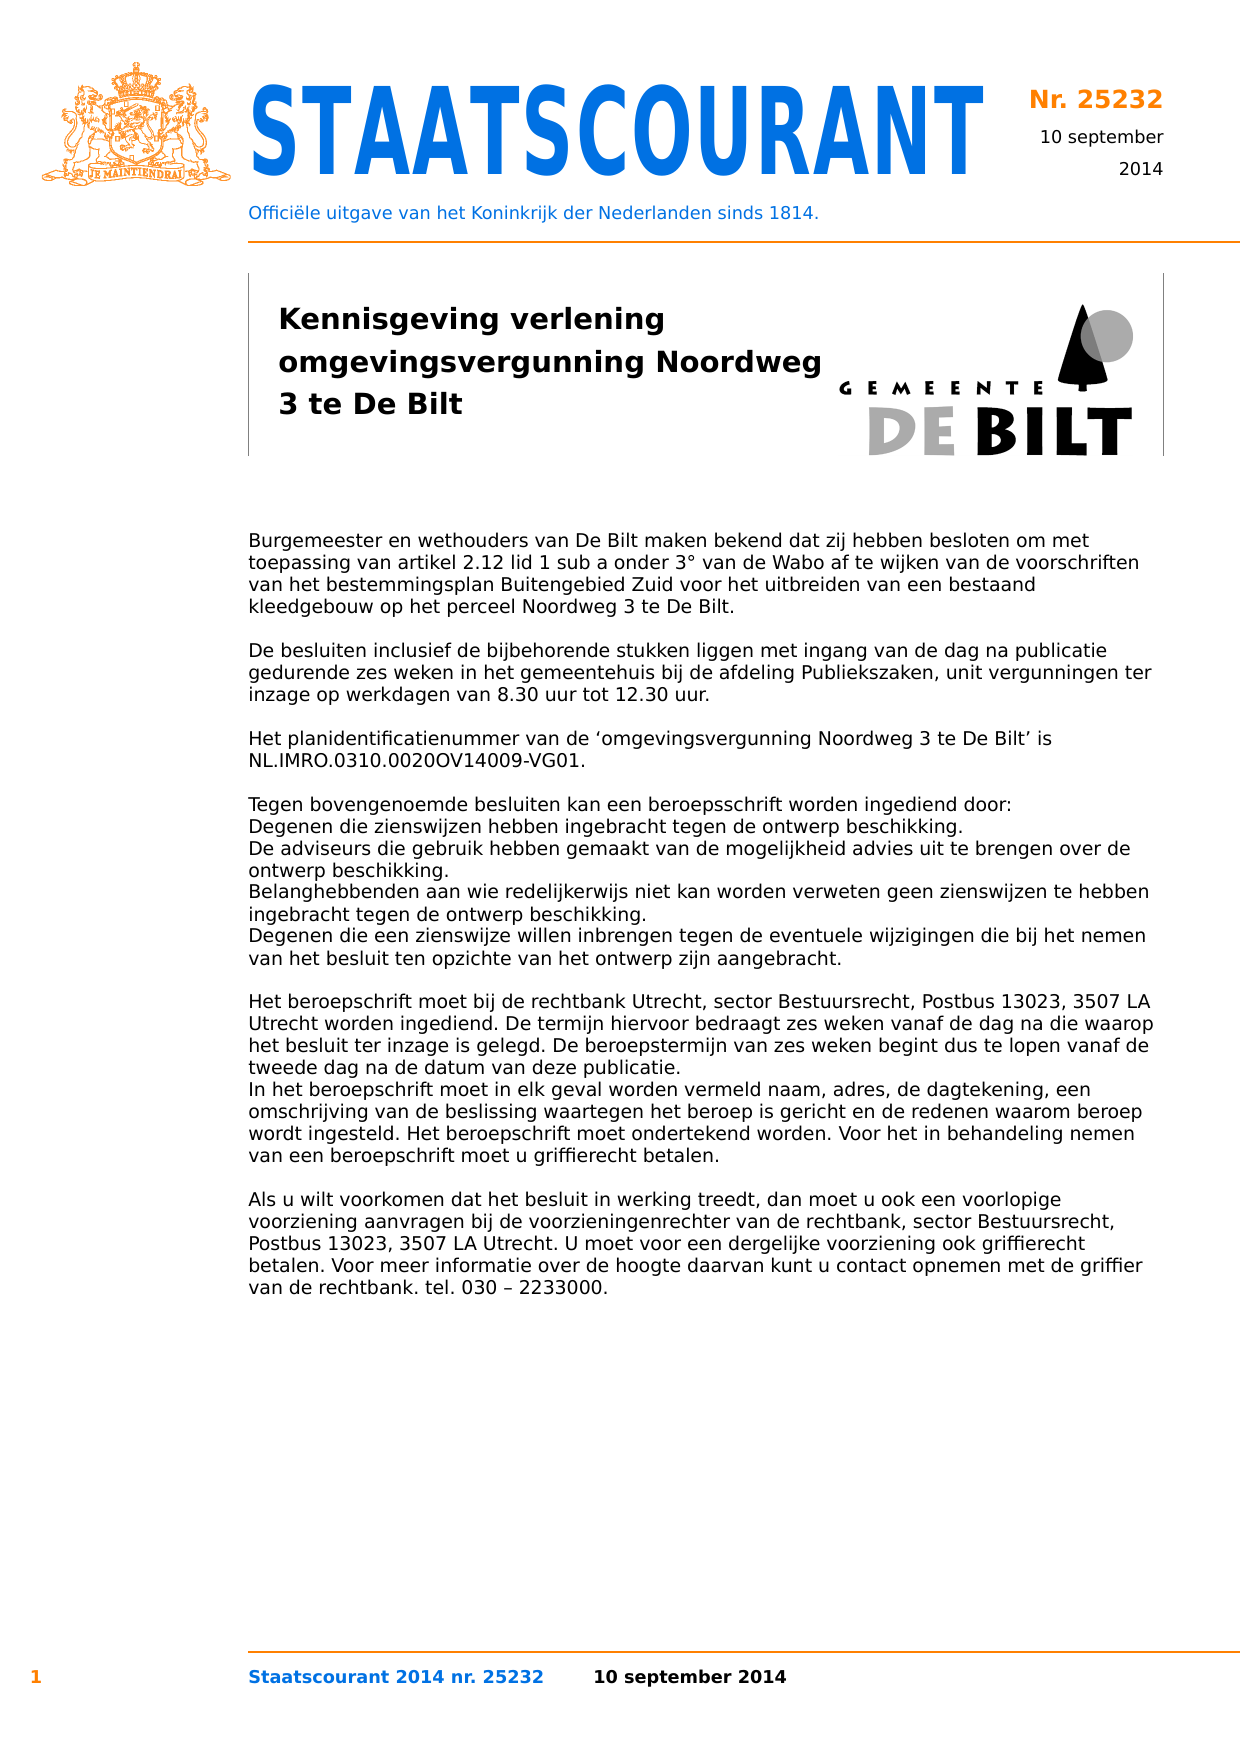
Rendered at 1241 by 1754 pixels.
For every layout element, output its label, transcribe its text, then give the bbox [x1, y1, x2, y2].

table_header Nr. 25232 [998, 62, 1240, 121]
picture [838, 302, 1134, 456]
subtitle Kennisgeving verlening omgevingsvergunning Noordweg 3 te De Bilt [249, 273, 1163, 456]
text Degenen die een zienswijze willen inbrengen tegen de eventuele wijzigingen die bij het nemen van het besluit ten opzichte van het ontwerp zijn aangebracht. [248, 925, 1163, 969]
picture [41, 62, 231, 186]
table_header [25, 62, 248, 241]
table_header STAATSCOURANT [248, 62, 998, 203]
table_cell 2014 [998, 153, 1240, 203]
text Het planidentificatienummer van de ‘omgevingsvergunning Noordweg 3 te De Bilt’ is NL.IMRO.0310.0020OV14009-VG01. [248, 728, 1163, 772]
text Als u wilt voorkomen dat het besluit in werking treedt, dan moet u ook een voorlopige voorziening aanvragen bij de voorzieningenrechter van de rechtbank, sector Bestuursrecht, Postbus 13023, 3507 LA Utrecht. U moet voor een dergelijke voorziening ook griffierecht betalen. Voor meer informatie over de hoogte daarvan kunt u contact opnemen met de griffier van de rechtbank. tel. 030 – 2233000. [248, 1189, 1163, 1299]
text In het beroepschrift moet in elk geval worden vermeld naam, adres, de dagtekening, een omschrijving van de beslissing waartegen het beroep is gericht en de redenen waarom beroep wordt ingesteld. Het beroepschrift moet ondertekend worden. Voor het in behandeling nemen van een beroepschrift moet u griffierecht betalen. [248, 1079, 1163, 1167]
text Het beroepschrift moet bij de rechtbank Utrecht, sector Bestuursrecht, Postbus 13023, 3507 LA Utrecht worden ingediend. De termijn hiervoor bedraagt zes weken vanaf de dag na die waarop het besluit ter inzage is gelegd. De beroepstermijn van zes weken begint dus te lopen vanaf de tweede dag na de datum van deze publicatie. [248, 991, 1163, 1079]
text Belanghebbenden aan wie redelijkerwijs niet kan worden verweten geen zienswijzen te hebben ingebracht tegen de ontwerp beschikking. [248, 881, 1163, 925]
text Burgemeester en wethouders van De Bilt maken bekend dat zij hebben besloten om met toepassing van artikel 2.12 lid 1 sub a onder 3° van de Wabo af te wijken van de voorschriften van het bestemmingsplan Buitengebied Zuid voor het uitbreiden van een bestaand kleedgebouw op het perceel Noordweg 3 te De Bilt. [248, 530, 1163, 618]
text De besluiten inclusief de bijbehorende stukken liggen met ingang van de dag na publicatie gedurende zes weken in het gemeentehuis bij de afdeling Publiekszaken, unit vergunningen ter inzage op werkdagen van 8.30 uur tot 12.30 uur. [248, 640, 1163, 706]
table_cell 10 september [998, 121, 1240, 153]
text De adviseurs die gebruik hebben gemaakt van de mogelijkheid advies uit te brengen over de ontwerp beschikking. [248, 837, 1163, 881]
text Tegen bovengenoemde besluiten kan een beroepsschrift worden ingediend door: [248, 793, 1163, 816]
text Degenen die zienswijzen hebben ingebracht tegen de ontwerp beschikking. [248, 816, 1163, 837]
table_cell Officiële uitgave van het Koninkrijk der Nederlanden sinds 1814. [248, 203, 1240, 241]
